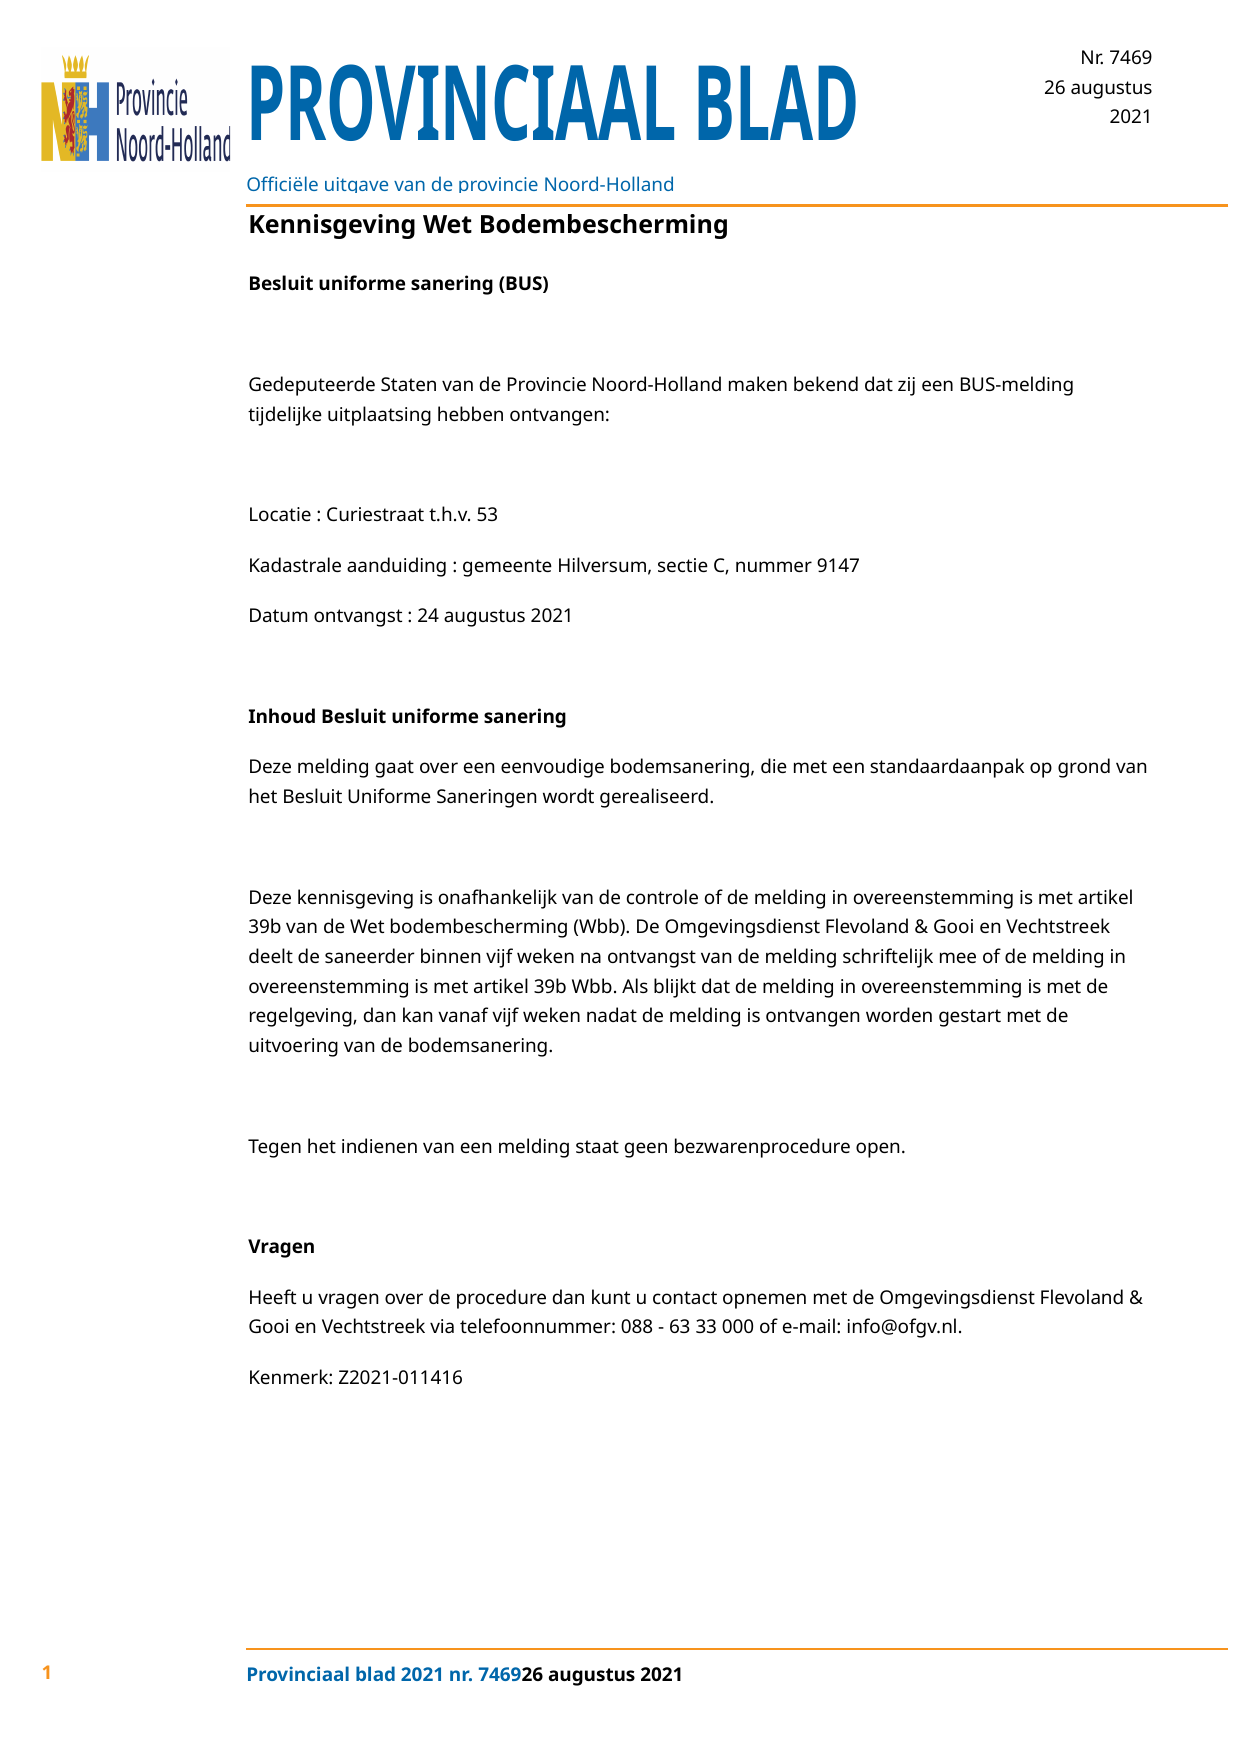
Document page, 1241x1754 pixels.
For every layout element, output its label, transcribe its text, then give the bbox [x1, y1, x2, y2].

text Kennisgeving Wet Bodembescherming [248, 207, 1152, 241]
text Tegen het indienen van een melding staat geen bezwarenprocedure open. [248, 1133, 1152, 1158]
text Besluit uniforme sanering (BUS) [248, 270, 1152, 296]
text Deze kennisgeving is onafhankelijk van de controle of de melding in overeenstemming is met artikel 39b van de Wet bodembescherming (Wbb). De Omgevingsdienst Flevoland & Gooi en Vechtstreek deelt de saneerder binnen vijf weken na ontvangst van de melding schriftelijk mee of de melding in overeenstemming is met artikel 39b Wbb. Als blijkt dat de melding in overeenstemming is met de regelgeving, dan kan vanaf vijf weken nadat de melding is ontvangen worden gestart met de uitvoering van de bodemsanering. [248, 884, 1152, 1058]
text Deze melding gaat over een eenvoudige bodemsanering, die met een standaardaanpak op grond van het Besluit Uniforme Saneringen wordt gerealiseerd. [248, 754, 1152, 809]
text Inhoud Besluit uniforme sanering [248, 703, 1152, 729]
text Kenmerk: Z2021-011416 [248, 1364, 1152, 1390]
text Vragen [248, 1234, 1152, 1259]
text Kadastrale aanduiding : gemeente Hilversum, sectie C, nummer 9147 [248, 552, 1152, 578]
text Datum ontvangst : 24 augustus 2021 [248, 602, 1152, 628]
text Gedeputeerde Staten van de Provincie Noord-Holland maken bekend dat zij een BUS-melding tijdelijke uitplaatsing hebben ontvangen: [248, 371, 1152, 426]
text Locatie : Curiestraat t.h.v. 53 [248, 502, 1152, 527]
picture [41, 47, 231, 172]
text Heeft u vragen over de procedure dan kunt u contact opnemen met de Omgevingsdienst Flevoland & Gooi en Vechtstreek via telefoonnummer: 088 - 63 33 000 of e-mail: info@ofgv.nl. [248, 1284, 1152, 1339]
